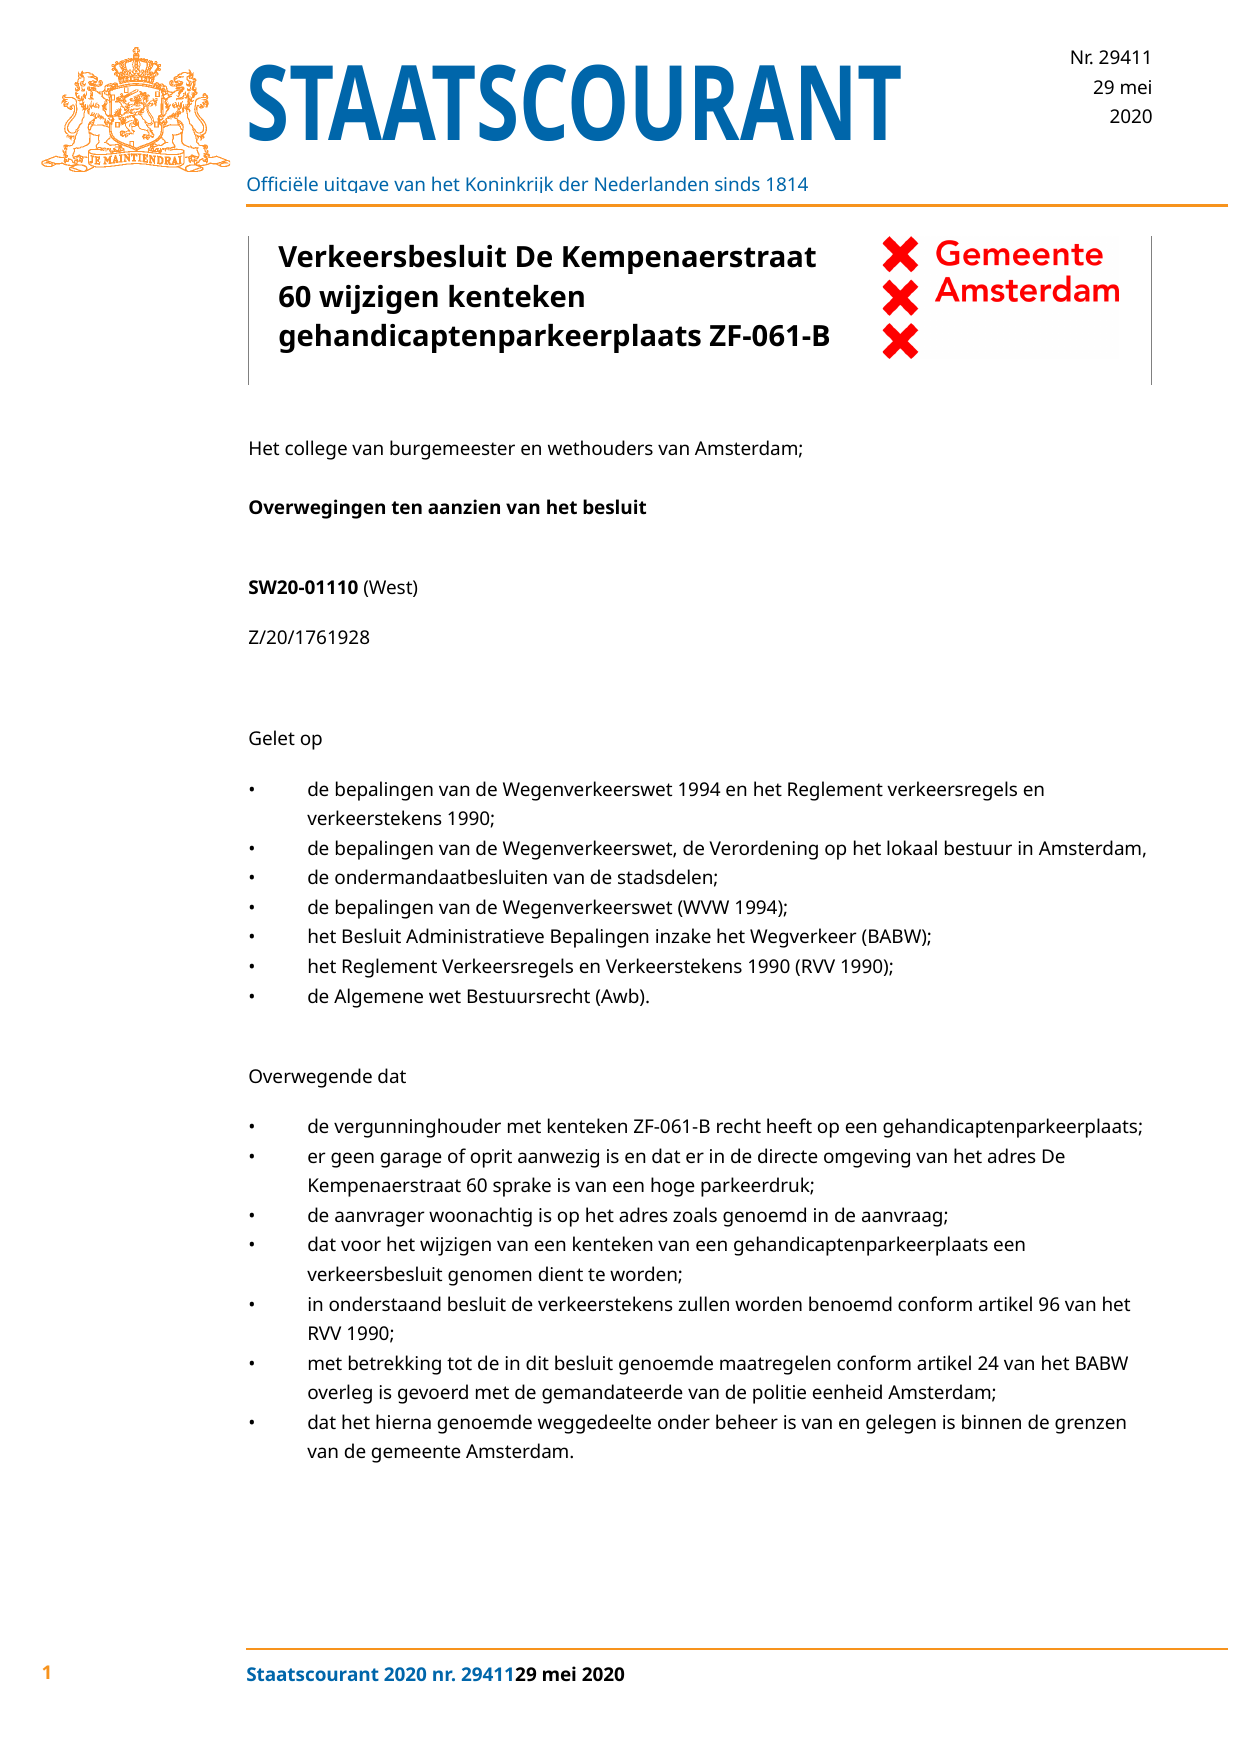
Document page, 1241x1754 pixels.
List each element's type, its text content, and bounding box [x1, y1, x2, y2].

list de ondermandaatbesluiten van de stadsdelen; [248, 864, 1152, 890]
table_header Verkeersbesluit De Kempenaerstraat 60 wijzigen kenteken gehandicaptenparkeerplaats ZF-061-B [249, 236, 850, 385]
list de vergunninghouder met kenteken ZF-061-B recht heeft op een gehandicaptenparkeerplaats; [248, 1113, 1152, 1139]
text SW20-01110 (West) [248, 574, 1152, 600]
list het Besluit Administratieve Bepalingen inzake het Wegverkeer (BABW); [248, 924, 1152, 949]
list de aanvrager woonachtig is op het adres zoals genoemd in de aanvraag; [248, 1202, 1152, 1228]
list de bepalingen van de Wegenverkeerswet, de Verordening op het lokaal bestuur in Amsterdam, [248, 835, 1152, 861]
text Z/20/1761928 [248, 624, 1152, 650]
picture [41, 47, 231, 172]
text Gelet op [248, 725, 1152, 751]
list met betrekking tot de in dit besluit genoemde maatregelen conform artikel 24 van het BABW overleg is gevoerd met de gemandateerde van de politie eenheid Amsterdam; [248, 1350, 1152, 1405]
list dat het hierna genoemde weggedeelte onder beheer is van en gelegen is binnen de grenzen van de gemeente Amsterdam. [248, 1409, 1152, 1464]
list de bepalingen van de Wegenverkeerswet 1994 en het Reglement verkeersregels en verkeerstekens 1990; [248, 776, 1152, 831]
list de bepalingen van de Wegenverkeerswet (WVW 1994); [248, 894, 1152, 920]
text Overwegingen ten aanzien van het besluit [248, 494, 1152, 520]
list dat voor het wijzigen van een kenteken van een gehandicaptenparkeerplaats een verkeersbesluit genomen dient te worden; [248, 1232, 1152, 1287]
list er geen garage of oprit aanwezig is en dat er in de directe omgeving van het adres De Kempenaerstraat 60 sprake is van een hoge parkeerdruk; [248, 1143, 1152, 1198]
list de Algemene wet Bestuursrecht (Awb). [248, 983, 1152, 1009]
list in onderstaand besluit de verkeerstekens zullen worden benoemd conform artikel 96 van het RVV 1990; [248, 1291, 1152, 1346]
table_header [850, 236, 1151, 385]
text Het college van burgemeester en wethouders van Amsterdam; [248, 435, 1152, 461]
text Overwegende dat [248, 1063, 1152, 1089]
list het Reglement Verkeersregels en Verkeerstekens 1990 (RVV 1990); [248, 953, 1152, 979]
picture [882, 236, 1119, 359]
